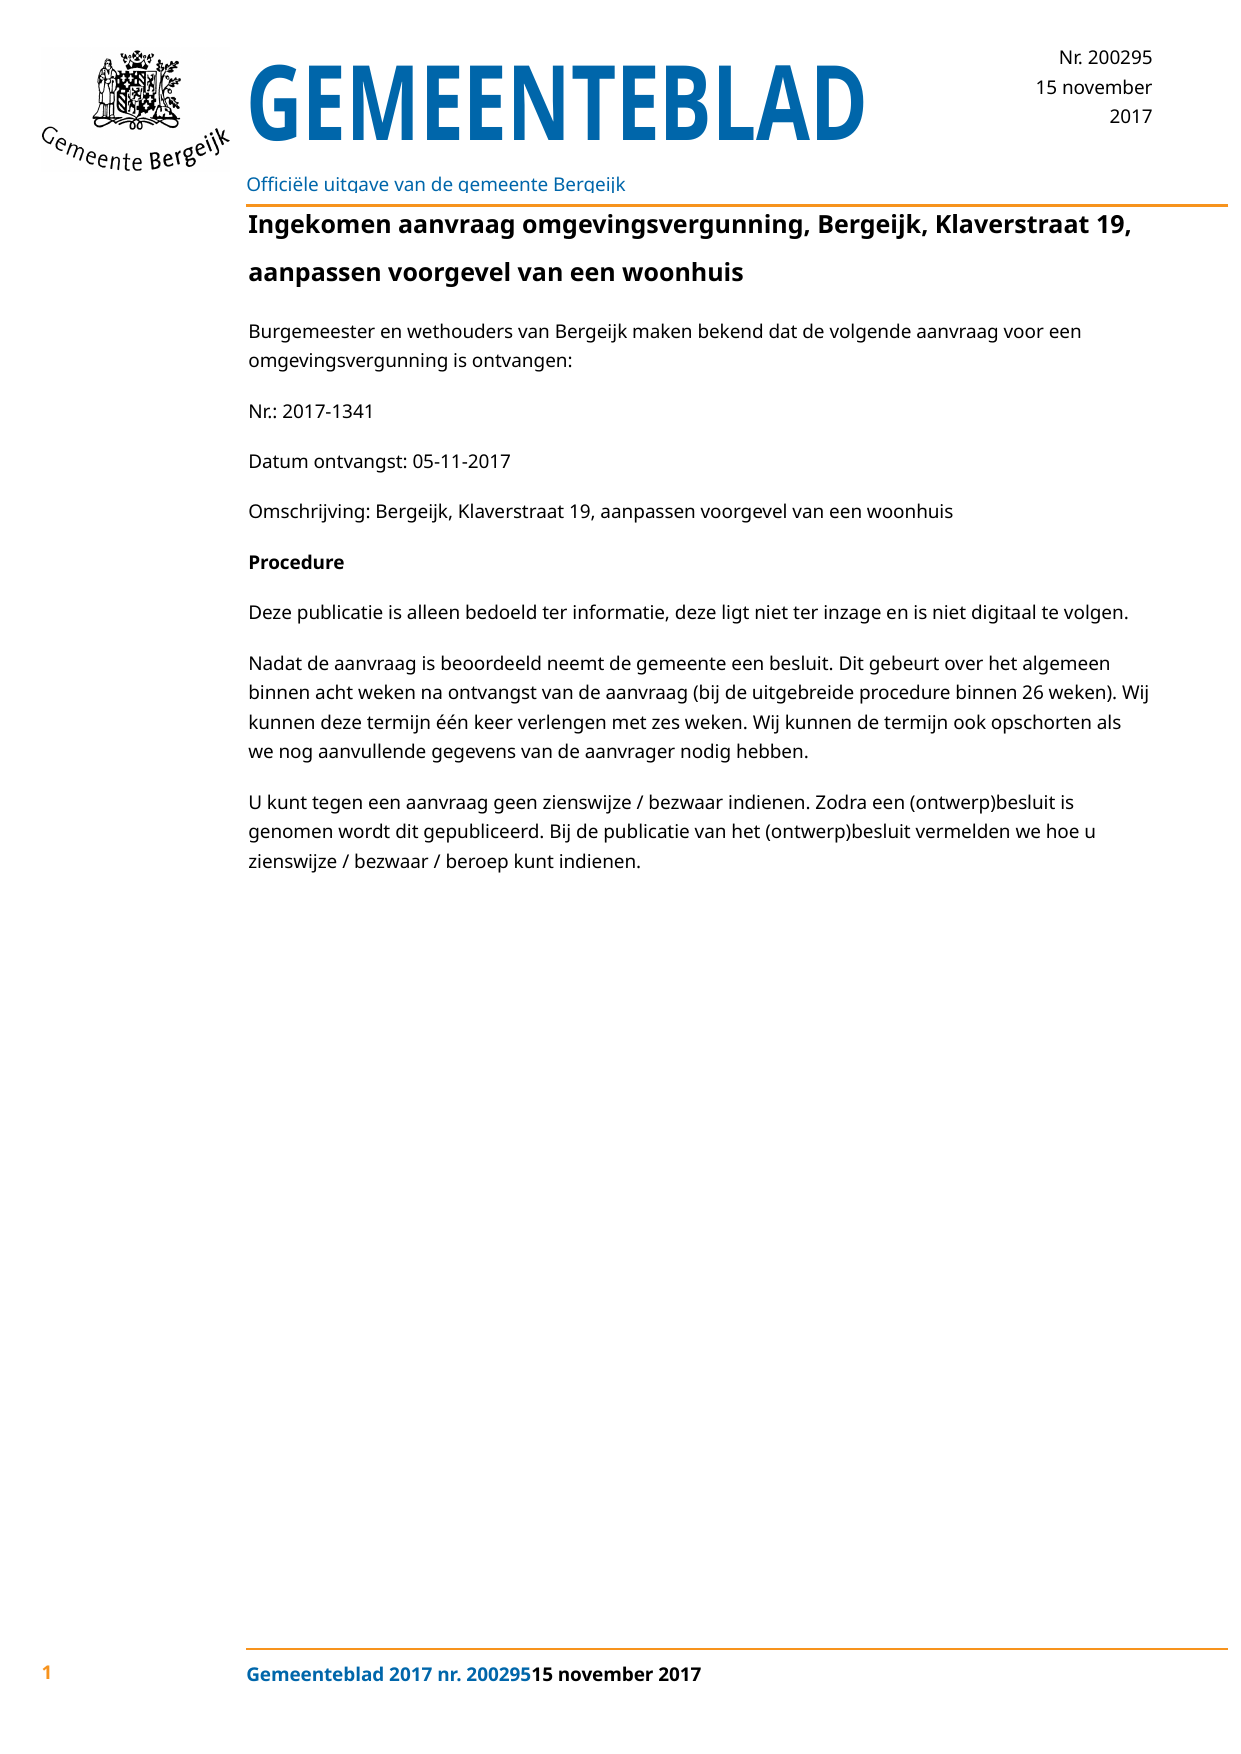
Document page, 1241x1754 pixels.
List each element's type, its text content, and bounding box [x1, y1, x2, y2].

text Nadat de aanvraag is beoordeeld neemt de gemeente een besluit. Dit gebeurt over het algemeen binnen acht weken na ontvangst van de aanvraag (bij de uitgebreide procedure binnen 26 weken). Wij kunnen deze termijn één keer verlengen met zes weken. Wij kunnen de termijn ook opschorten als we nog aanvullende gegevens van de aanvrager nodig hebben. [248, 650, 1152, 764]
text Datum ontvangst: 05-11-2017 [248, 448, 1152, 474]
text Procedure [248, 549, 1152, 575]
text Omschrijving: Bergeijk, Klaverstraat 19, aanpassen voorgevel van een woonhuis [248, 499, 1152, 524]
text U kunt tegen een aanvraag geen zienswijze / bezwaar indienen. Zodra een (ontwerp)besluit is genomen wordt dit gepubliceerd. Bij de publicatie van het (ontwerp)besluit vermelden we hoe u zienswijze / bezwaar / beroep kunt indienen. [248, 789, 1152, 874]
text Nr.: 2017-1341 [248, 398, 1152, 424]
picture [41, 47, 231, 172]
text Deze publicatie is alleen bedoeld ter informatie, deze ligt niet ter inzage en is niet digitaal te volgen. [248, 599, 1152, 625]
text Ingekomen aanvraag omgevingsvergunning, Bergeijk, Klaverstraat 19, aanpassen voorgevel van een woonhuis [248, 207, 1152, 288]
text Burgemeester en wethouders van Bergeijk maken bekend dat de volgende aanvraag voor een omgevingsvergunning is ontvangen: [248, 318, 1152, 373]
